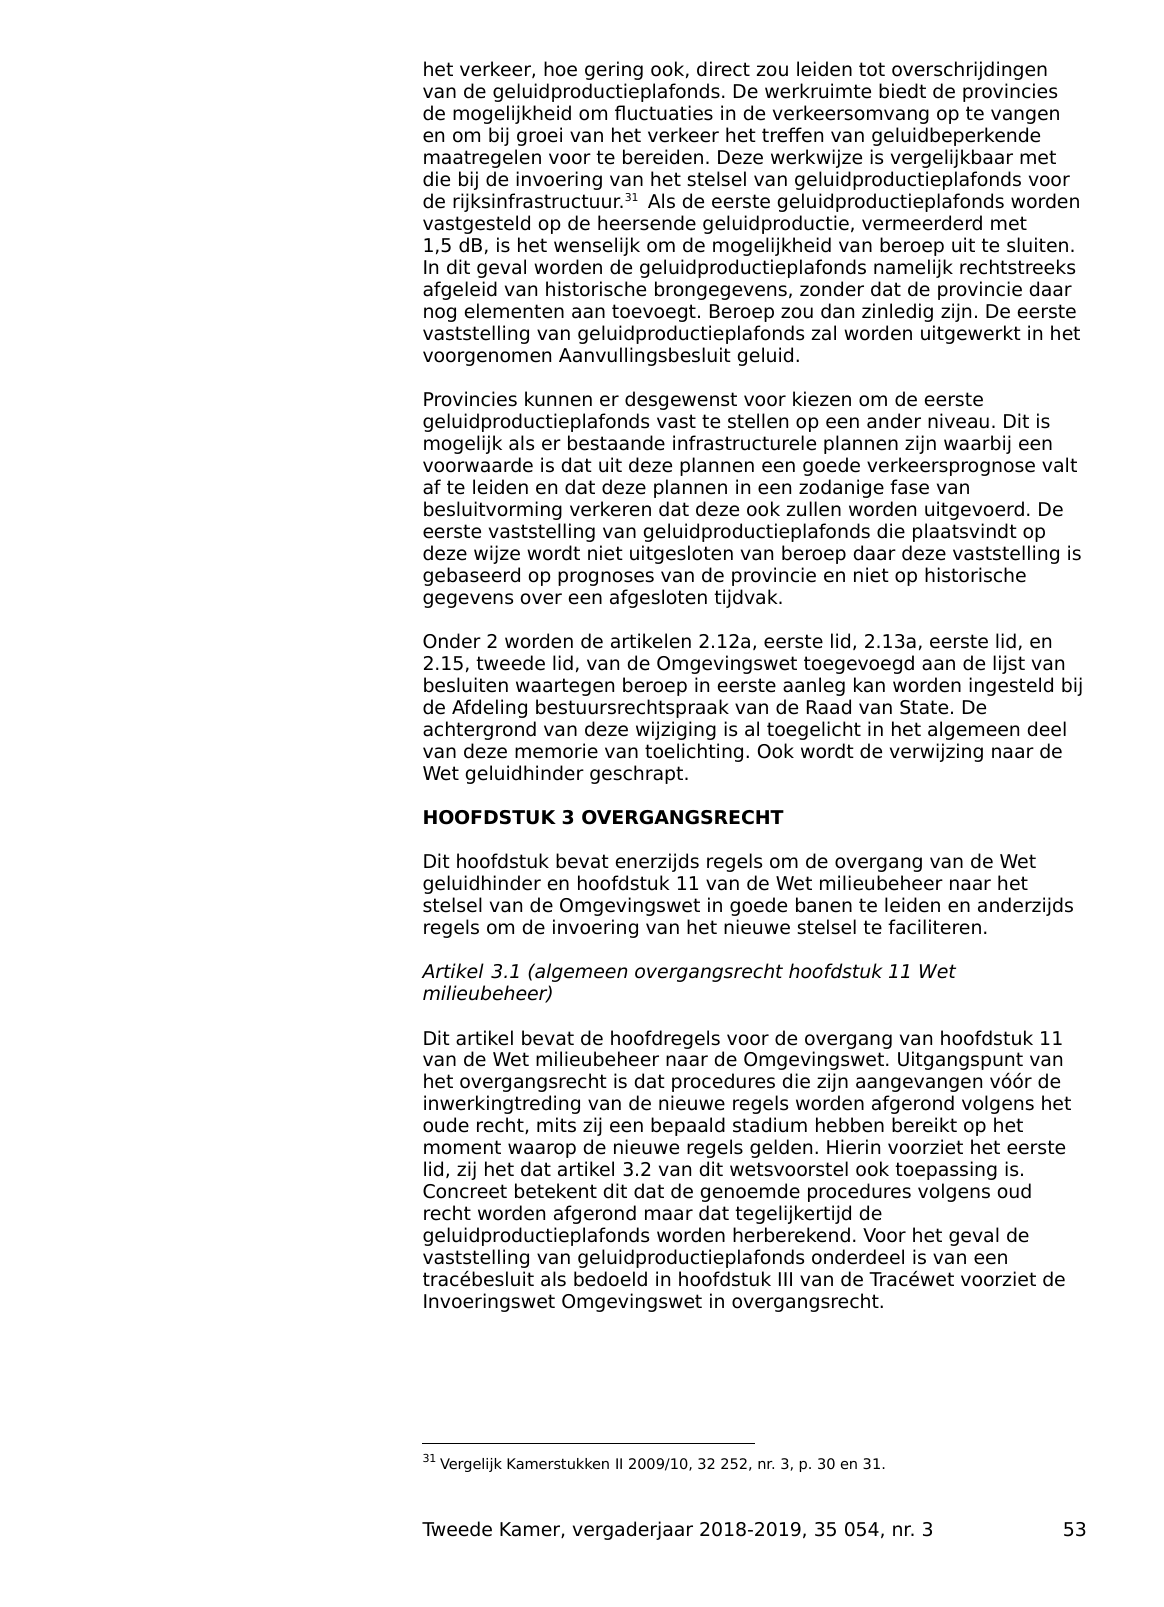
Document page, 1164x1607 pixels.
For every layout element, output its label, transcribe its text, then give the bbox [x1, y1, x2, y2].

text het verkeer, hoe gering ook, direct zou leiden tot overschrijdingen van de geluidproductieplafonds. De werkruimte biedt de provincies de mogelijkheid om fluctuaties in de verkeersomvang op te vangen en om bij groei van het verkeer het treffen van geluidbeperkende maatregelen voor te bereiden. Deze werkwijze is vergelijkbaar met die bij de invoering van het stelsel van geluidproductieplafonds voor de rijksinfrastructuur. Als de eerste geluidproductieplafonds worden vastgesteld op de heersende geluidproductie, vermeerderd met 1,5 dB, is het wenselijk om de mogelijkheid van beroep uit te sluiten. In dit geval worden de geluidproductieplafonds namelijk rechtstreeks afgeleid van historische brongegevens, zonder dat de provincie daar nog elementen aan toevoegt. Beroep zou dan zinledig zijn. De eerste vaststelling van geluidproductieplafonds zal worden uitgewerkt in het voorgenomen Aanvullingsbesluit geluid. [422, 59, 1087, 367]
text Dit hoofdstuk bevat enerzijds regels om de overgang van de Wet geluidhinder en hoofdstuk 11 van de Wet milieubeheer naar het stelsel van de Omgevingswet in goede banen te leiden en anderzijds regels om de invoering van het nieuwe stelsel te faciliteren. [422, 851, 1087, 939]
subtitle HOOFDSTUK 3 OVERGANGSRECHT [422, 807, 1087, 829]
text Onder 2 worden de artikelen 2.12a, eerste lid, 2.13a, eerste lid, en 2.15, tweede lid, van de Omgevingswet toegevoegd aan de lijst van besluiten waartegen beroep in eerste aanleg kan worden ingesteld bij de Afdeling bestuursrechtspraak van de Raad van State. De achtergrond van deze wijziging is al toegelicht in het algemeen deel van deze memorie van toelichting. Ook wordt de verwijzing naar de Wet geluidhinder geschrapt. [422, 631, 1087, 785]
text Vergelijk Kamerstukken II 2009/10, 32 252, nr. 3, p. 30 en 31. [422, 1452, 1087, 1474]
text Provincies kunnen er desgewenst voor kiezen om de eerste geluidproductieplafonds vast te stellen op een ander niveau. Dit is mogelijk als er bestaande infrastructurele plannen zijn waarbij een voorwaarde is dat uit deze plannen een goede verkeersprognose valt af te leiden en dat deze plannen in een zodanige fase van besluitvorming verkeren dat deze ook zullen worden uitgevoerd. De eerste vaststelling van geluidproductieplafonds die plaatsvindt op deze wijze wordt niet uitgesloten van beroep daar deze vaststelling is gebaseerd op prognoses van de provincie en niet op historische gegevens over een afgesloten tijdvak. [422, 389, 1087, 609]
text Dit artikel bevat de hoofdregels voor de overgang van hoofdstuk 11 van de Wet milieubeheer naar de Omgevingswet. Uitgangspunt van het overgangsrecht is dat procedures die zijn aangevangen vóór de inwerkingtreding van de nieuwe regels worden afgerond volgens het oude recht, mits zij een bepaald stadium hebben bereikt op het moment waarop de nieuwe regels gelden. Hierin voorziet het eerste lid, zij het dat artikel 3.2 van dit wetsvoorstel ook toepassing is. Concreet betekent dit dat de genoemde procedures volgens oud recht worden afgerond maar dat tegelijkertijd de geluidproductieplafonds worden herberekend. Voor het geval de vaststelling van geluidproductieplafonds onderdeel is van een tracébesluit als bedoeld in hoofdstuk III van de Tracéwet voorziet de Invoeringswet Omgevingswet in overgangsrecht. [422, 1027, 1087, 1313]
subtitle Artikel 3.1 (algemeen overgangsrecht hoofdstuk 11 Wet milieubeheer) [422, 961, 1087, 1005]
